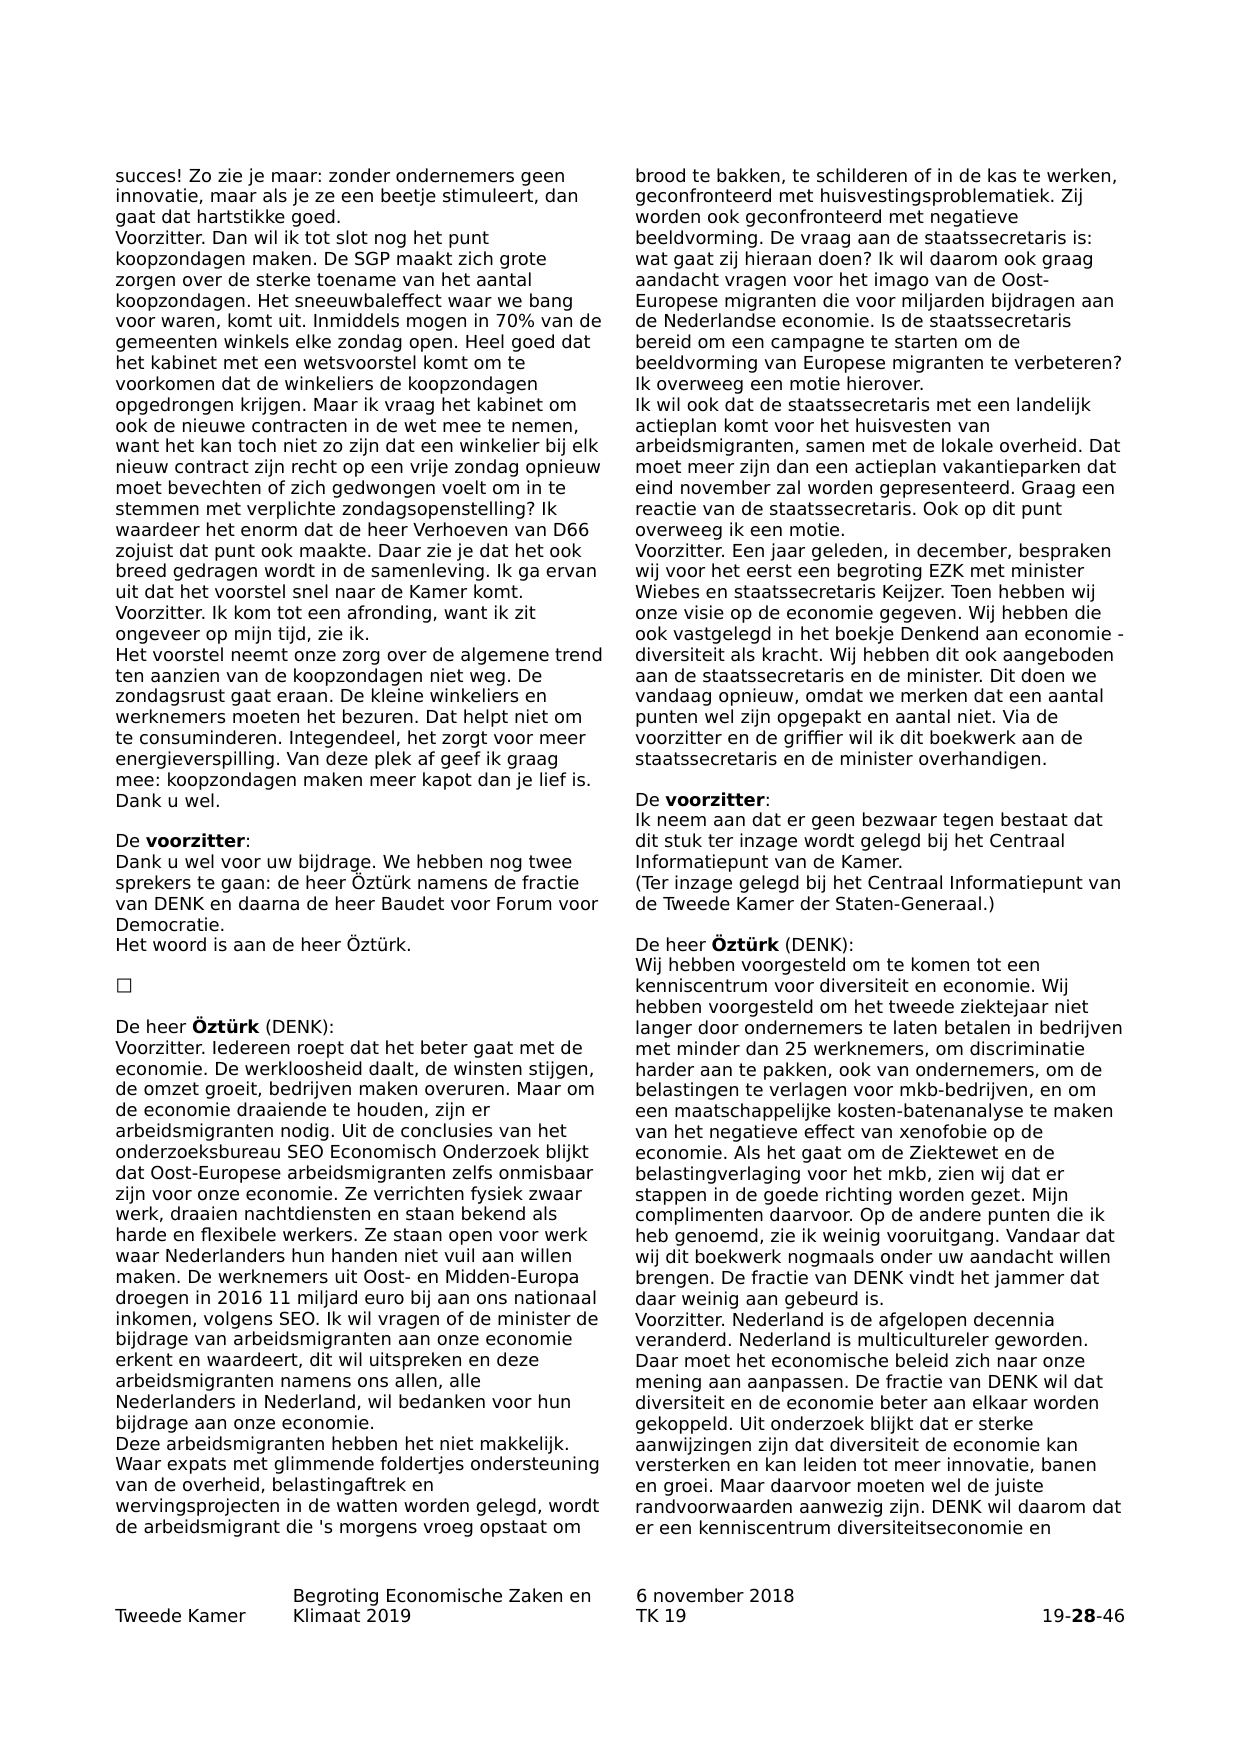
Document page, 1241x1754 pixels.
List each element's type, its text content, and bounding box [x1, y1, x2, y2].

text Ik wil ook dat de staatssecretaris met een landelijk actieplan komt voor het huisvesten van arbeidsmigranten, samen met de lokale overheid. Dat moet meer zijn dan een actieplan vakantieparken dat eind november zal worden gepresenteerd. Graag een reactie van de staatssecretaris. Ook op dit punt overweeg ik een motie. [635, 394, 1125, 540]
text Voorzitter. Iedereen roept dat het beter gaat met de economie. De werkloosheid daalt, de winsten stijgen, de omzet groeit, bedrijven maken overuren. Maar om de economie draaiende te houden, zijn er arbeidsmigranten nodig. Uit de conclusies van het onderzoeksbureau SEO Economisch Onderzoek blijkt dat Oost-Europese arbeidsmigranten zelfs onmisbaar zijn voor onze economie. Ze verrichten fysiek zwaar werk, draaien nachtdiensten en staan bekend als harde en flexibele werkers. Ze staan open voor werk waar Nederlanders hun handen niet vuil aan willen maken. De werknemers uit Oost- en Midden-Europa droegen in 2016 11 miljard euro bij aan ons nationaal inkomen, volgens SEO. Ik wil vragen of de minister de bijdrage van arbeidsmigranten aan onze economie erkent en waardeert, dit wil uitspreken en deze arbeidsmigranten namens ons allen, alle Nederlanders in Nederland, wil bedanken voor hun bijdrage aan onze economie. [115, 1037, 605, 1433]
text Voorzitter. Nederland is de afgelopen decennia veranderd. Nederland is multicultureler geworden. Daar moet het economische beleid zich naar onze mening aan aanpassen. De fractie van DENK wil dat diversiteit en de economie beter aan elkaar worden gekoppeld. Uit onderzoek blijkt dat er sterke aanwijzingen zijn dat diversiteit de economie kan versterken en kan leiden tot meer innovatie, banen en groei. Maar daarvoor moeten wel de juiste randvoorwaarden aanwezig zijn. DENK wil daarom dat er een kenniscentrum diversiteitseconomie en [635, 1309, 1125, 1538]
text De heer Öztürk (DENK): [115, 1017, 605, 1037]
text Deze arbeidsmigranten hebben het niet makkelijk. Waar expats met glimmende foldertjes ondersteuning van de overheid, belastingaftrek en wervingsprojecten in de watten worden gelegd, wordt de arbeidsmigrant die 's morgens vroeg opstaat om [115, 1433, 605, 1537]
text Het voorstel neemt onze zorg over de algemene trend ten aanzien van de koopzondagen niet weg. De zondagsrust gaat eraan. De kleine winkeliers en werknemers moeten het bezuren. Dat helpt niet om te consuminderen. Integendeel, het zorgt voor meer energieverspilling. Van deze plek af geef ik graag mee: koopzondagen maken meer kapot dan je lief is. [115, 644, 605, 790]
text Voorzitter. Ik kom tot een afronding, want ik zit ongeveer op mijn tijd, zie ik. [115, 603, 605, 644]
text succes! Zo zie je maar: zonder ondernemers geen innovatie, maar als je ze een beetje stimuleert, dan gaat dat hartstikke goed. [115, 165, 605, 228]
text Dank u wel. [115, 790, 605, 811]
text Voorzitter. Een jaar geleden, in december, bespraken wij voor het eerst een begroting EZK met minister Wiebes en staatssecretaris Keijzer. Toen hebben wij onze visie op de economie gegeven. Wij hebben die ook vastgelegd in het boekje Denkend aan economie - diversiteit als kracht. Wij hebben dit ook aangeboden aan de staatssecretaris en de minister. Dit doen we vandaag opnieuw, omdat we merken dat een aantal punten wel zijn opgepakt en aantal niet. Via de voorzitter en de griffier wil ik dit boekwerk aan de staatssecretaris en de minister overhandigen. [635, 540, 1125, 769]
text Wij hebben voorgesteld om te komen tot een kenniscentrum voor diversiteit en economie. Wij hebben voorgesteld om het tweede ziektejaar niet langer door ondernemers te laten betalen in bedrijven met minder dan 25 werknemers, om discriminatie harder aan te pakken, ook van ondernemers, om de belastingen te verlagen voor mkb-bedrijven, en om een maatschappelijke kosten-batenanalyse te maken van het negatieve effect van xenofobie op de economie. Als het gaat om de Ziektewet en de belastingverlaging voor het mkb, zien wij dat er stappen in de goede richting worden gezet. Mijn complimenten daarvoor. Op de andere punten die ik heb genoemd, zie ik weinig vooruitgang. Vandaar dat wij dit boekwerk nogmaals onder uw aandacht willen brengen. De fractie van DENK vindt het jammer dat daar weinig aan gebeurd is. [635, 955, 1125, 1309]
text (Ter inzage gelegd bij het Centraal Informatiepunt van de Tweede Kamer der Staten-Generaal.) [635, 873, 1125, 914]
text De voorzitter: [635, 789, 1125, 810]
text brood te bakken, te schilderen of in de kas te werken, geconfronteerd met huisvestingsproblematiek. Zij worden ook geconfronteerd met negatieve beeldvorming. De vraag aan de staatssecretaris is: wat gaat zij hieraan doen? Ik wil daarom ook graag aandacht vragen voor het imago van de Oost-Europese migranten die voor miljarden bijdragen aan de Nederlandse economie. Is de staatssecretaris bereid om een campagne te starten om de beeldvorming van Europese migranten te verbeteren? Ik overweeg een motie hierover. [635, 165, 1125, 394]
text Het woord is aan de heer Öztürk. [115, 935, 605, 956]
text Dank u wel voor uw bijdrage. We hebben nog twee sprekers te gaan: de heer Öztürk namens de fractie van DENK en daarna de heer Baudet voor Forum voor Democratie. [115, 852, 605, 935]
text Ik neem aan dat er geen bezwaar tegen bestaat dat dit stuk ter inzage wordt gelegd bij het Centraal Informatiepunt van de Kamer. [635, 810, 1125, 873]
text ⬜ [115, 976, 605, 997]
text De voorzitter: [115, 831, 605, 852]
text Voorzitter. Dan wil ik tot slot nog het punt koopzondagen maken. De SGP maakt zich grote zorgen over de sterke toename van het aantal koopzondagen. Het sneeuwbaleffect waar we bang voor waren, komt uit. Inmiddels mogen in 70% van de gemeenten winkels elke zondag open. Heel goed dat het kabinet met een wetsvoorstel komt om te voorkomen dat de winkeliers de koopzondagen opgedrongen krijgen. Maar ik vraag het kabinet om ook de nieuwe contracten in de wet mee te nemen, want het kan toch niet zo zijn dat een winkelier bij elk nieuw contract zijn recht op een vrije zondag opnieuw moet bevechten of zich gedwongen voelt om in te stemmen met verplichte zondagsopenstelling? Ik waardeer het enorm dat de heer Verhoeven van D66 zojuist dat punt ook maakte. Daar zie je dat het ook breed gedragen wordt in de samenleving. Ik ga ervan uit dat het voorstel snel naar de Kamer komt. [115, 228, 605, 603]
text De heer Öztürk (DENK): [635, 934, 1125, 955]
